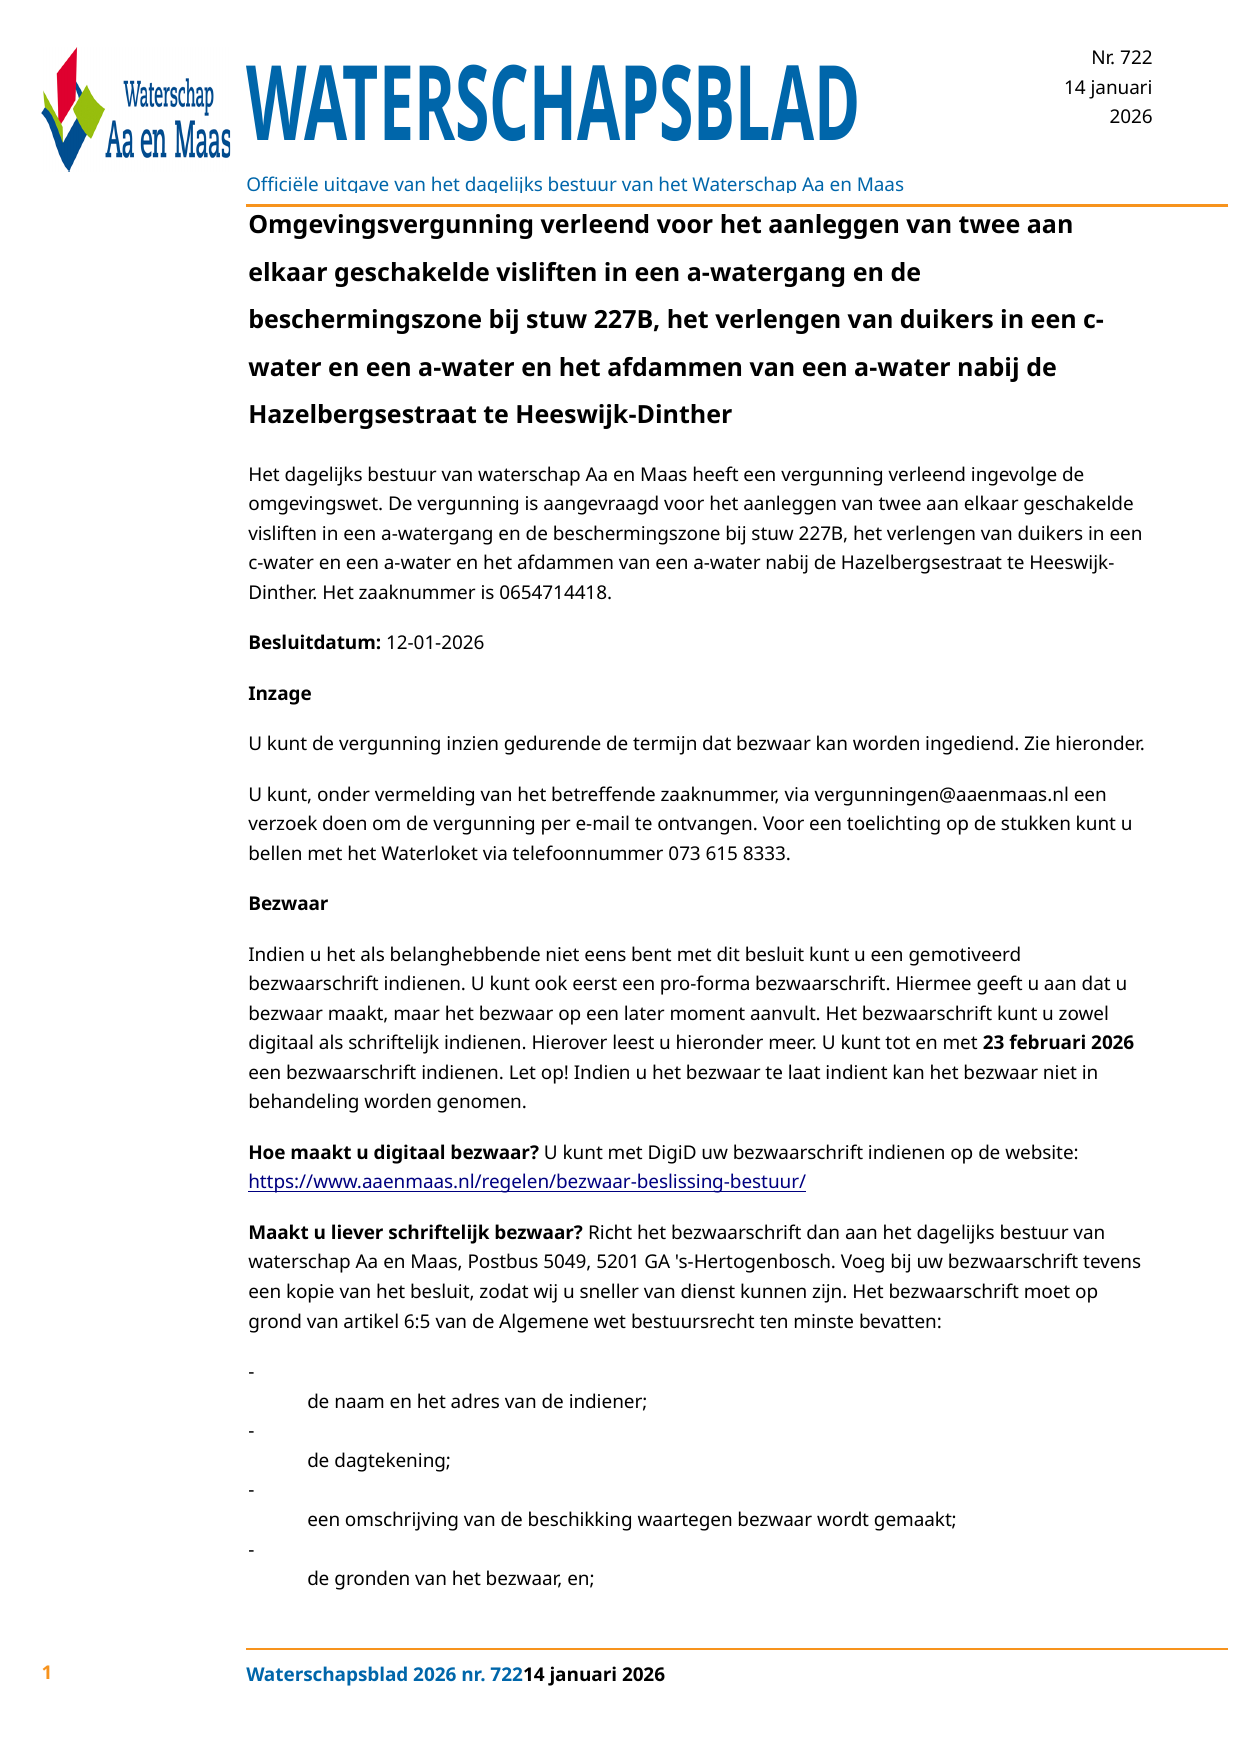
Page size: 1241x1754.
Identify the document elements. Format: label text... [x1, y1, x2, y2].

text U kunt, onder vermelding van het betreffende zaaknummer, via vergunningen@aaenmaas.nl een verzoek doen om de vergunning per e-mail te ontvangen. Voor een toelichting op de stukken kunt u bellen met het Waterloket via telefoonnummer 073 615 8333. [248, 781, 1152, 866]
list een omschrijving van de beschikking waartegen bezwaar wordt gemaakt; [248, 1506, 1152, 1532]
text Indien u het als belanghebbende niet eens bent met dit besluit kunt u een gemotiveerd bezwaarschrift indienen. U kunt ook eerst een pro-forma bezwaarschrift. Hiermee geeft u aan dat u bezwaar maakt, maar het bezwaar op een later moment aanvult. Het bezwaarschrift kunt u zowel digitaal als schriftelijk indienen. Hierover leest u hieronder meer. U kunt tot en met 23 februari 2026 een bezwaarschrift indienen. Let op! Indien u het bezwaar te laat indient kan het bezwaar niet in behandeling worden genomen. [248, 941, 1152, 1114]
list de dagtekening; [248, 1447, 1152, 1473]
text U kunt de vergunning inzien gedurende de termijn dat bezwaar kan worden ingediend. Zie hieronder. [248, 730, 1152, 756]
list de gronden van het bezwaar, en; [248, 1565, 1152, 1591]
text Besluitdatum: 12-01-2026 [248, 629, 1152, 655]
text Maakt u liever schriftelijk bezwaar? Richt het bezwaarschrift dan aan het dagelijks bestuur van waterschap Aa en Maas, Postbus 5049, 5201 GA 's-Hertogenbosch. Voeg bij uw bezwaarschrift tevens een kopie van het besluit, zodat wij u sneller van dienst kunnen zijn. Het bezwaarschrift moet op grond van artikel 6:5 van de Algemene wet bestuursrecht ten minste bevatten: [248, 1219, 1152, 1333]
picture [41, 47, 231, 172]
text Bezwaar [248, 890, 1152, 916]
text Omgevingsvergunning verleend voor het aanleggen van twee aan elkaar geschakelde visliften in een a-watergang en de beschermingszone bij stuw 227B, het verlengen van duikers in een c-water en een a-water en het afdammen van een a-water nabij de Hazelbergsestraat te Heeswijk-Dinther [248, 207, 1152, 431]
list de naam en het adres van de indiener; [248, 1388, 1152, 1413]
text Hoe maakt u digitaal bezwaar? U kunt met DigiD uw bezwaarschrift indienen op de website: https://www.aaenmaas.nl/regelen/bezwaar-beslissing-bestuur/ [248, 1139, 1152, 1194]
text Inzage [248, 680, 1152, 706]
text Het dagelijks bestuur van waterschap Aa en Maas heeft een vergunning verleend ingevolge de omgevingswet. De vergunning is aangevraagd voor het aanleggen van twee aan elkaar geschakelde visliften in een a-watergang en de beschermingszone bij stuw 227B, het verlengen van duikers in een c-water en een a-water en het afdammen van een a-water nabij de Hazelbergsestraat te Heeswijk-Dinther. Het zaaknummer is 0654714418. [248, 461, 1152, 605]
